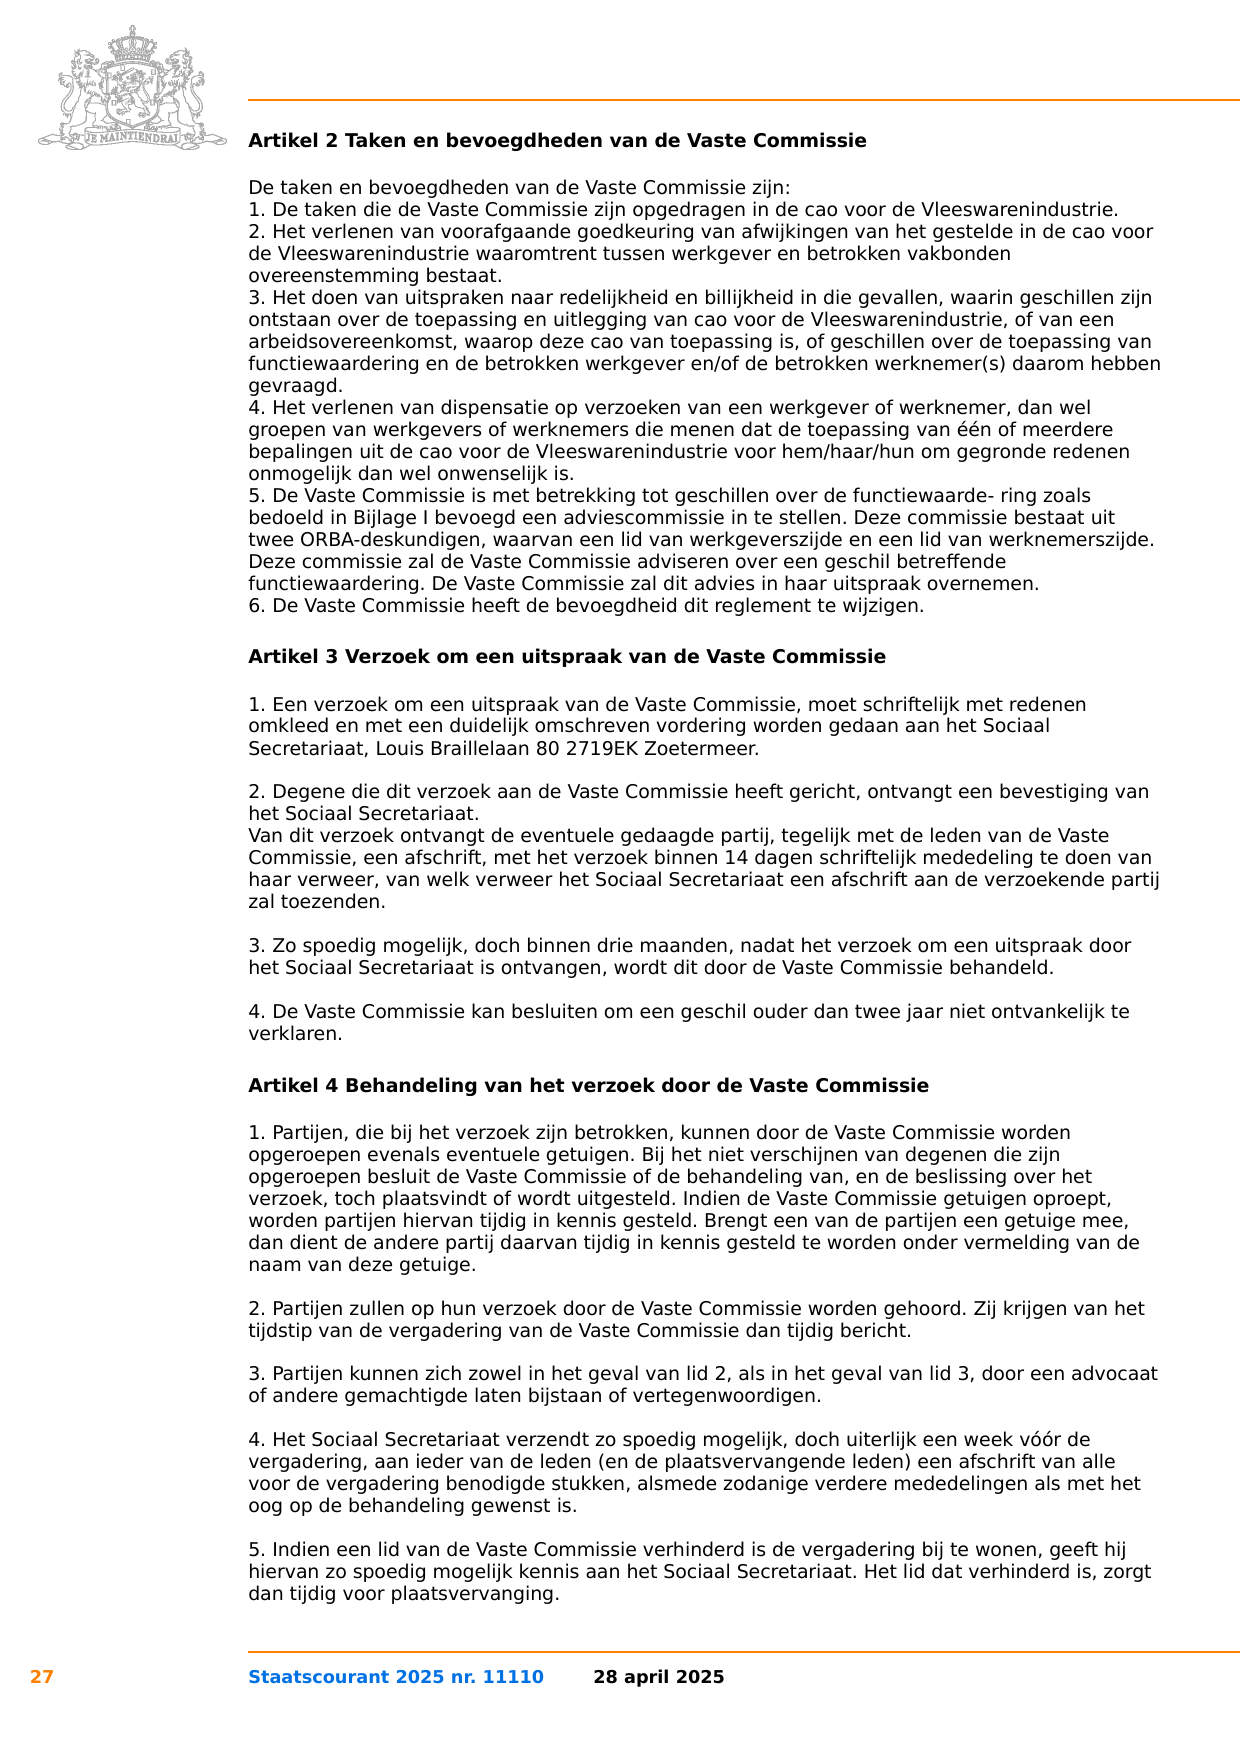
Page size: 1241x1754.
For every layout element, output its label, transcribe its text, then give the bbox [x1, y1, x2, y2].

text 2. Partijen zullen op hun verzoek door de Vaste Commissie worden gehoord. Zij krijgen van het tijdstip van de vergadering van de Vaste Commissie dan tijdig bericht. [248, 1297, 1163, 1341]
subtitle Artikel 4 Behandeling van het verzoek door de Vaste Commissie [248, 1075, 1163, 1097]
text 4. Het Sociaal Secretariaat verzendt zo spoedig mogelijk, doch uiterlijk een week vóór de vergadering, aan ieder van de leden (en de plaatsvervangende leden) een afschrift van alle voor de vergadering benodigde stukken, alsmede zodanige verdere mededelingen als met het oog op de behandeling gewenst is. [248, 1429, 1163, 1517]
picture [38, 25, 227, 150]
text 2. Degene die dit verzoek aan de Vaste Commissie heeft gericht, ontvangt een bevestiging van het Sociaal Secretariaat. [248, 781, 1163, 825]
text 3. Partijen kunnen zich zowel in het geval van lid 2, als in het geval van lid 3, door een advocaat of andere gemachtigde laten bijstaan of vertegenwoordigen. [248, 1363, 1163, 1407]
text 3. Het doen van uitspraken naar redelijkheid en billijkheid in die gevallen, waarin geschillen zijn ontstaan over de toepassing en uitlegging van cao voor de Vleeswarenindustrie, of van een arbeidsovereenkomst, waarop deze cao van toepassing is, of geschillen over de toepassing van functiewaardering en de betrokken werkgever en/of de betrokken werknemer(s) daarom hebben gevraagd. [248, 287, 1163, 397]
text 1. Een verzoek om een uitspraak van de Vaste Commissie, moet schriftelijk met redenen omkleed en met een duidelijk omschreven vordering worden gedaan aan het Sociaal Secretariaat, Louis Braillelaan 80 2719EK Zoetermeer. [248, 693, 1163, 759]
text 4. De Vaste Commissie kan besluiten om een geschil ouder dan twee jaar niet ontvankelijk te verklaren. [248, 1001, 1163, 1045]
text 1. De taken die de Vaste Commissie zijn opgedragen in de cao voor de Vleeswarenindustrie. [248, 199, 1163, 221]
text 3. Zo spoedig mogelijk, doch binnen drie maanden, nadat het verzoek om een uitspraak door het Sociaal Secretariaat is ontvangen, wordt dit door de Vaste Commissie behandeld. [248, 935, 1163, 979]
text 5. Indien een lid van de Vaste Commissie verhinderd is de vergadering bij te wonen, geeft hij hiervan zo spoedig mogelijk kennis aan het Sociaal Secretariaat. Het lid dat verhinderd is, zorgt dan tijdig voor plaatsvervanging. [248, 1539, 1163, 1605]
text 5. De Vaste Commissie is met betrekking tot geschillen over de functiewaarde- ring zoals bedoeld in Bijlage I bevoegd een adviescommissie in te stellen. Deze commissie bestaat uit twee ORBA-deskundigen, waarvan een lid van werkgeverszijde en een lid van werknemerszijde. Deze commissie zal de Vaste Commissie adviseren over een geschil betreffende functiewaardering. De Vaste Commissie zal dit advies in haar uitspraak overnemen. [248, 484, 1163, 594]
text De taken en bevoegdheden van de Vaste Commissie zijn: [248, 177, 1163, 199]
subtitle Artikel 3 Verzoek om een uitspraak van de Vaste Commissie [248, 646, 1163, 668]
text 4. Het verlenen van dispensatie op verzoeken van een werkgever of werknemer, dan wel groepen van werkgevers of werknemers die menen dat de toepassing van één of meerdere bepalingen uit de cao voor de Vleeswarenindustrie voor hem/haar/hun om gegronde redenen onmogelijk dan wel onwenselijk is. [248, 397, 1163, 484]
text Van dit verzoek ontvangt de eventuele gedaagde partij, tegelijk met de leden van de Vaste Commissie, een afschrift, met het verzoek binnen 14 dagen schriftelijk mededeling te doen van haar verweer, van welk verweer het Sociaal Secretariaat een afschrift aan de verzoekende partij zal toezenden. [248, 825, 1163, 913]
text 1. Partijen, die bij het verzoek zijn betrokken, kunnen door de Vaste Commissie worden opgeroepen evenals eventuele getuigen. Bij het niet verschijnen van degenen die zijn opgeroepen besluit de Vaste Commissie of de behandeling van, en de beslissing over het verzoek, toch plaatsvindt of wordt uitgesteld. Indien de Vaste Commissie getuigen oproept, worden partijen hiervan tijdig in kennis gesteld. Brengt een van de partijen een getuige mee, dan dient de andere partij daarvan tijdig in kennis gesteld te worden onder vermelding van de naam van deze getuige. [248, 1122, 1163, 1276]
text 2. Het verlenen van voorafgaande goedkeuring van afwijkingen van het gestelde in de cao voor de Vleeswarenindustrie waaromtrent tussen werkgever en betrokken vakbonden overeenstemming bestaat. [248, 221, 1163, 287]
text 6. De Vaste Commissie heeft de bevoegdheid dit reglement te wijzigen. [248, 594, 1163, 616]
subtitle Artikel 2 Taken en bevoegdheden van de Vaste Commissie [248, 130, 1163, 152]
